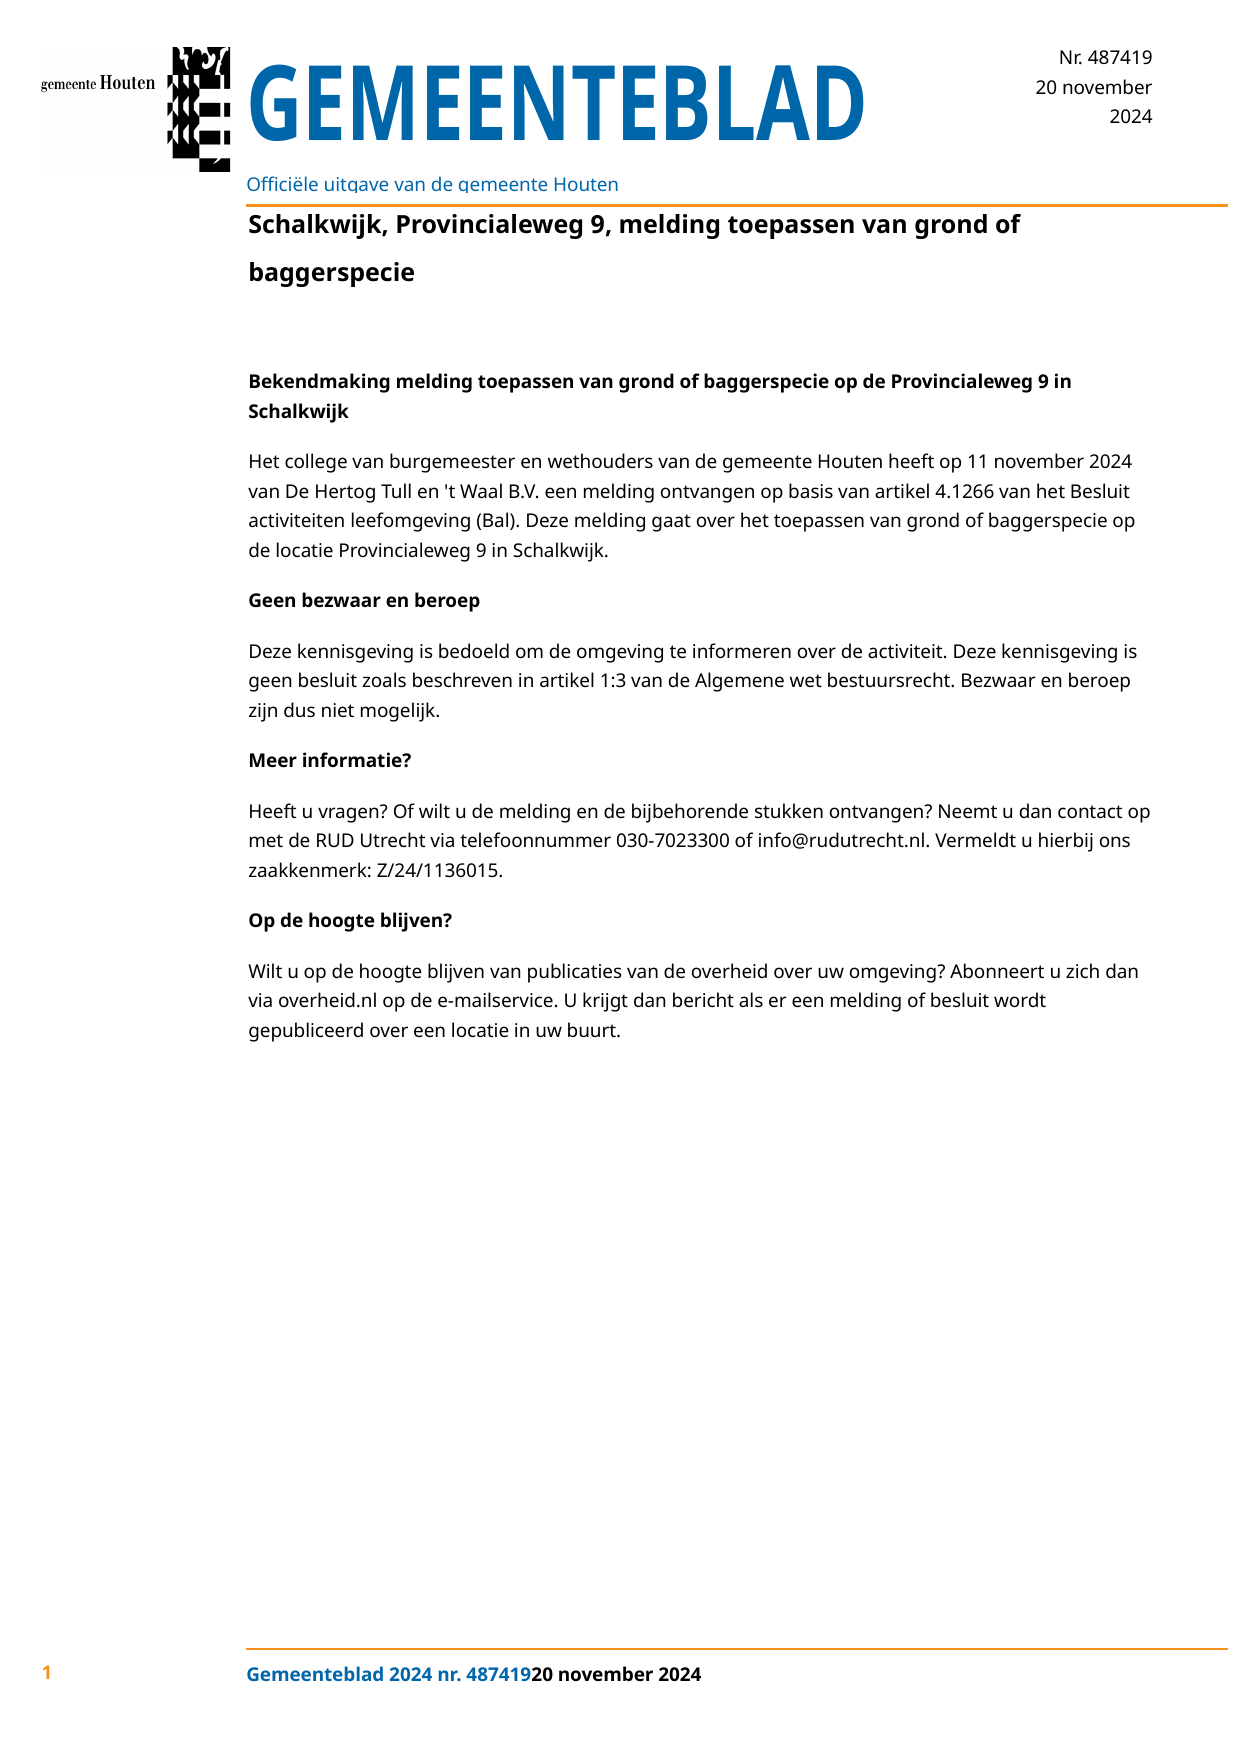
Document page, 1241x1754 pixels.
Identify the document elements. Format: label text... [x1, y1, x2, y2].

text Schalkwijk, Provincialeweg 9, melding toepassen van grond of baggerspecie [248, 207, 1152, 288]
text Bekendmaking melding toepassen van grond of baggerspecie op de Provincialeweg 9 in Schalkwijk [248, 368, 1152, 424]
text Wilt u op de hoogte blijven van publicaties van de overheid over uw omgeving? Abonneert u zich dan via overheid.nl op de e-mailservice. U krijgt dan bericht als er een melding of besluit wordt gepubliceerd over een locatie in uw buurt. [248, 958, 1152, 1043]
text Deze kennisgeving is bedoeld om de omgeving te informeren over de activiteit. Deze kennisgeving is geen besluit zoals beschreven in artikel 1:3 van de Algemene wet bestuursrecht. Bezwaar en beroep zijn dus niet mogelijk. [248, 638, 1152, 723]
text Geen bezwaar en beroep [248, 587, 1152, 613]
text Op de hoogte blijven? [248, 907, 1152, 933]
text Meer informatie? [248, 747, 1152, 773]
text Heeft u vragen? Of wilt u de melding en de bijbehorende stukken ontvangen? Neemt u dan contact op met de RUD Utrecht via telefoonnummer 030-7023300 of info@rudutrecht.nl. Vermeldt u hierbij ons zaakkenmerk: Z/24/1136015. [248, 798, 1152, 883]
text Het college van burgemeester en wethouders van de gemeente Houten heeft op 11 november 2024 van De Hertog Tull en 't Waal B.V. een melding ontvangen op basis van artikel 4.1266 van het Besluit activiteiten leefomgeving (Bal). Deze melding gaat over het toepassen van grond of baggerspecie op de locatie Provincialeweg 9 in Schalkwijk. [248, 448, 1152, 563]
picture [41, 47, 231, 172]
